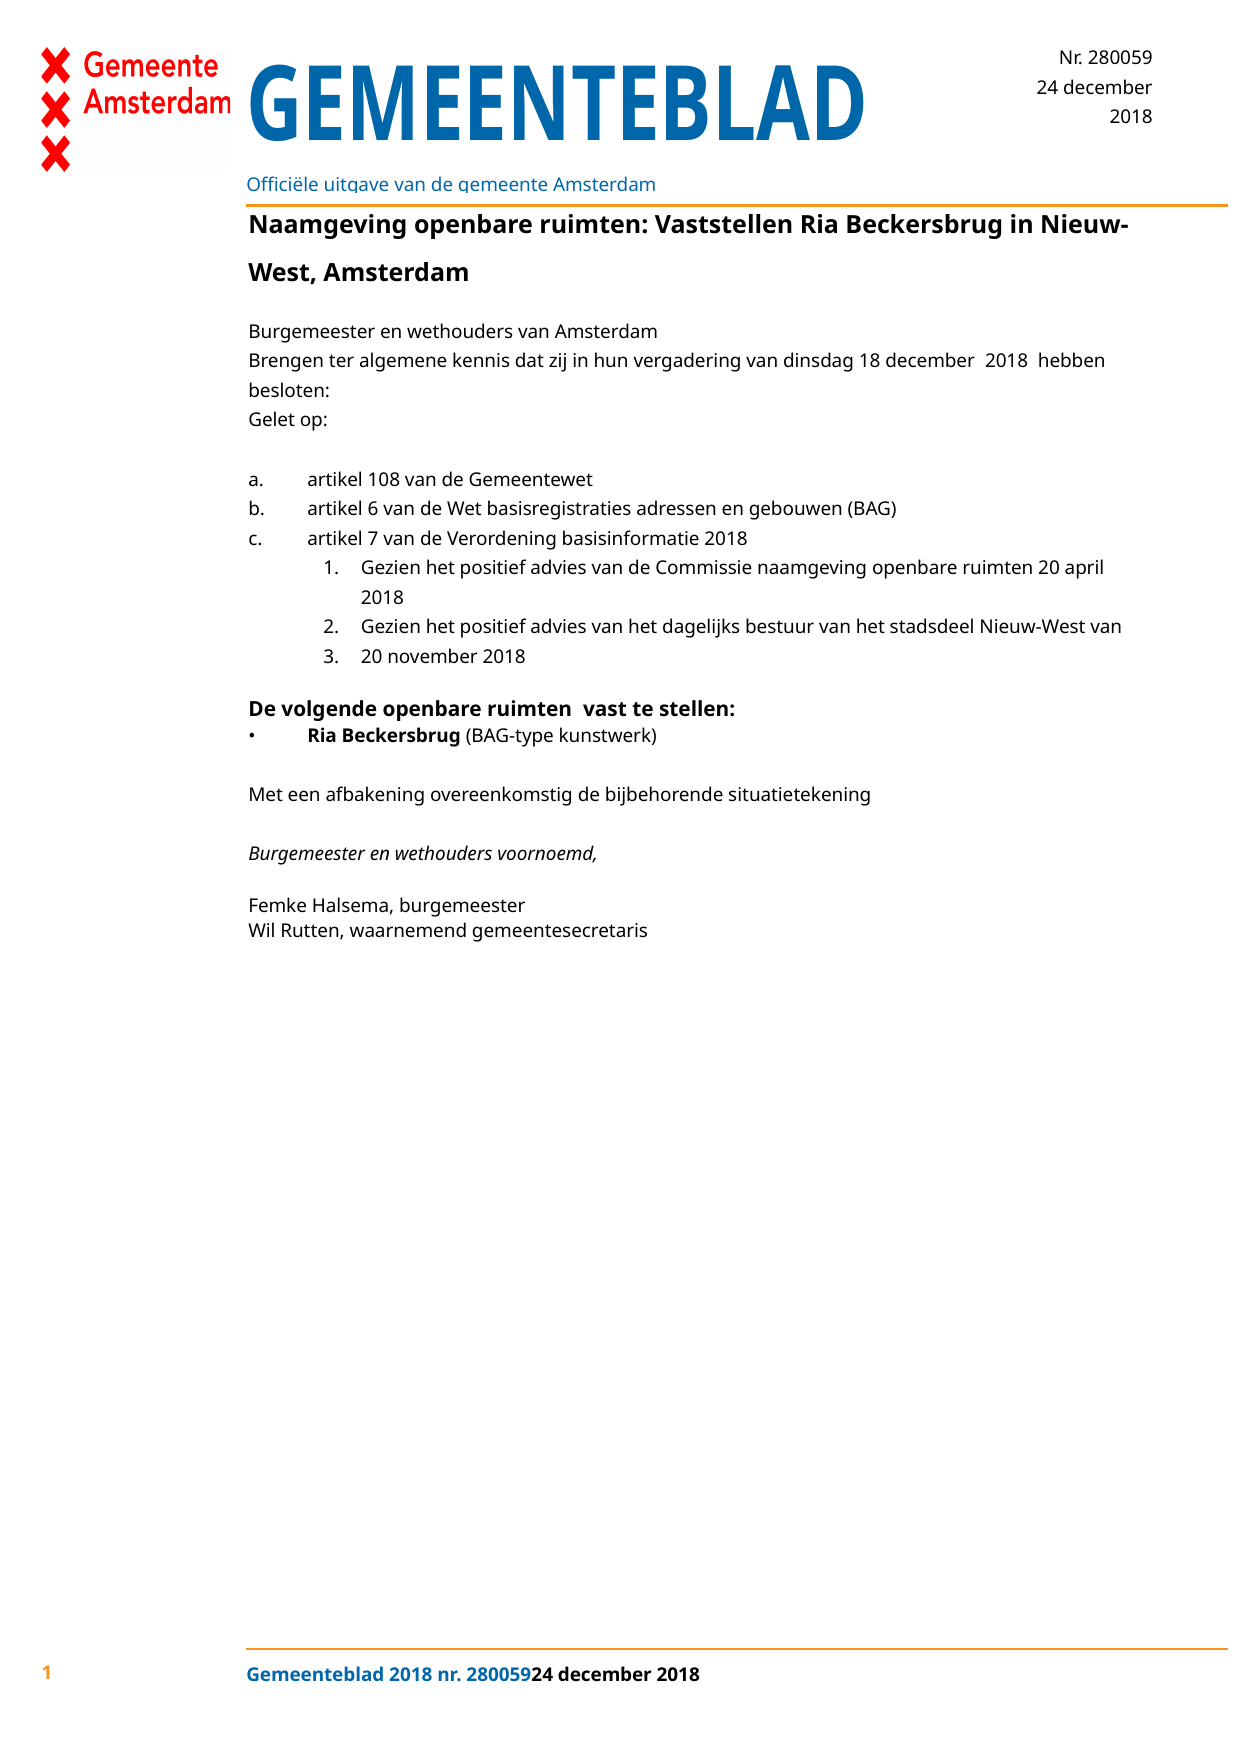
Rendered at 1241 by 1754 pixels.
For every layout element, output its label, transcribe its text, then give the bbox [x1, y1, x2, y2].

list Gezien het positief advies van de Commissie naamgeving openbare ruimten 20 april 2018 [323, 554, 1152, 610]
list artikel 7 van de Verordening basisinformatie 2018 [248, 525, 1152, 551]
text Burgemeester en wethouders van Amsterdam [248, 318, 1152, 344]
list artikel 6 van de Wet basisregistraties adressen en gebouwen (BAG) [248, 495, 1152, 521]
text Brengen ter algemene kennis dat zij in hun vergadering van dinsdag 18 december 2018 hebben besloten: [248, 347, 1152, 403]
list artikel 108 van de Gemeentewet [248, 466, 1152, 492]
text Femke Halsema, burgemeester [248, 892, 1152, 918]
list Ria Beckersbrug (BAG-type kunstwerk) [248, 722, 1152, 748]
list 20 november 2018 [323, 643, 1152, 669]
text Met een afbakening overeenkomstig de bijbehorende situatietekening [248, 781, 1152, 807]
picture [41, 47, 231, 172]
text Wil Rutten, waarnemend gemeentesecretaris [248, 918, 1152, 943]
text Burgemeester en wethouders voornoemd, [248, 841, 1152, 866]
text Naamgeving openbare ruimten: Vaststellen Ria Beckersbrug in Nieuw-West, Amsterdam [248, 207, 1152, 288]
text De volgende openbare ruimten vast te stellen: [248, 694, 1152, 722]
text Gelet op: [248, 407, 1152, 432]
list Gezien het positief advies van het dagelijks bestuur van het stadsdeel Nieuw-West van [323, 614, 1152, 639]
